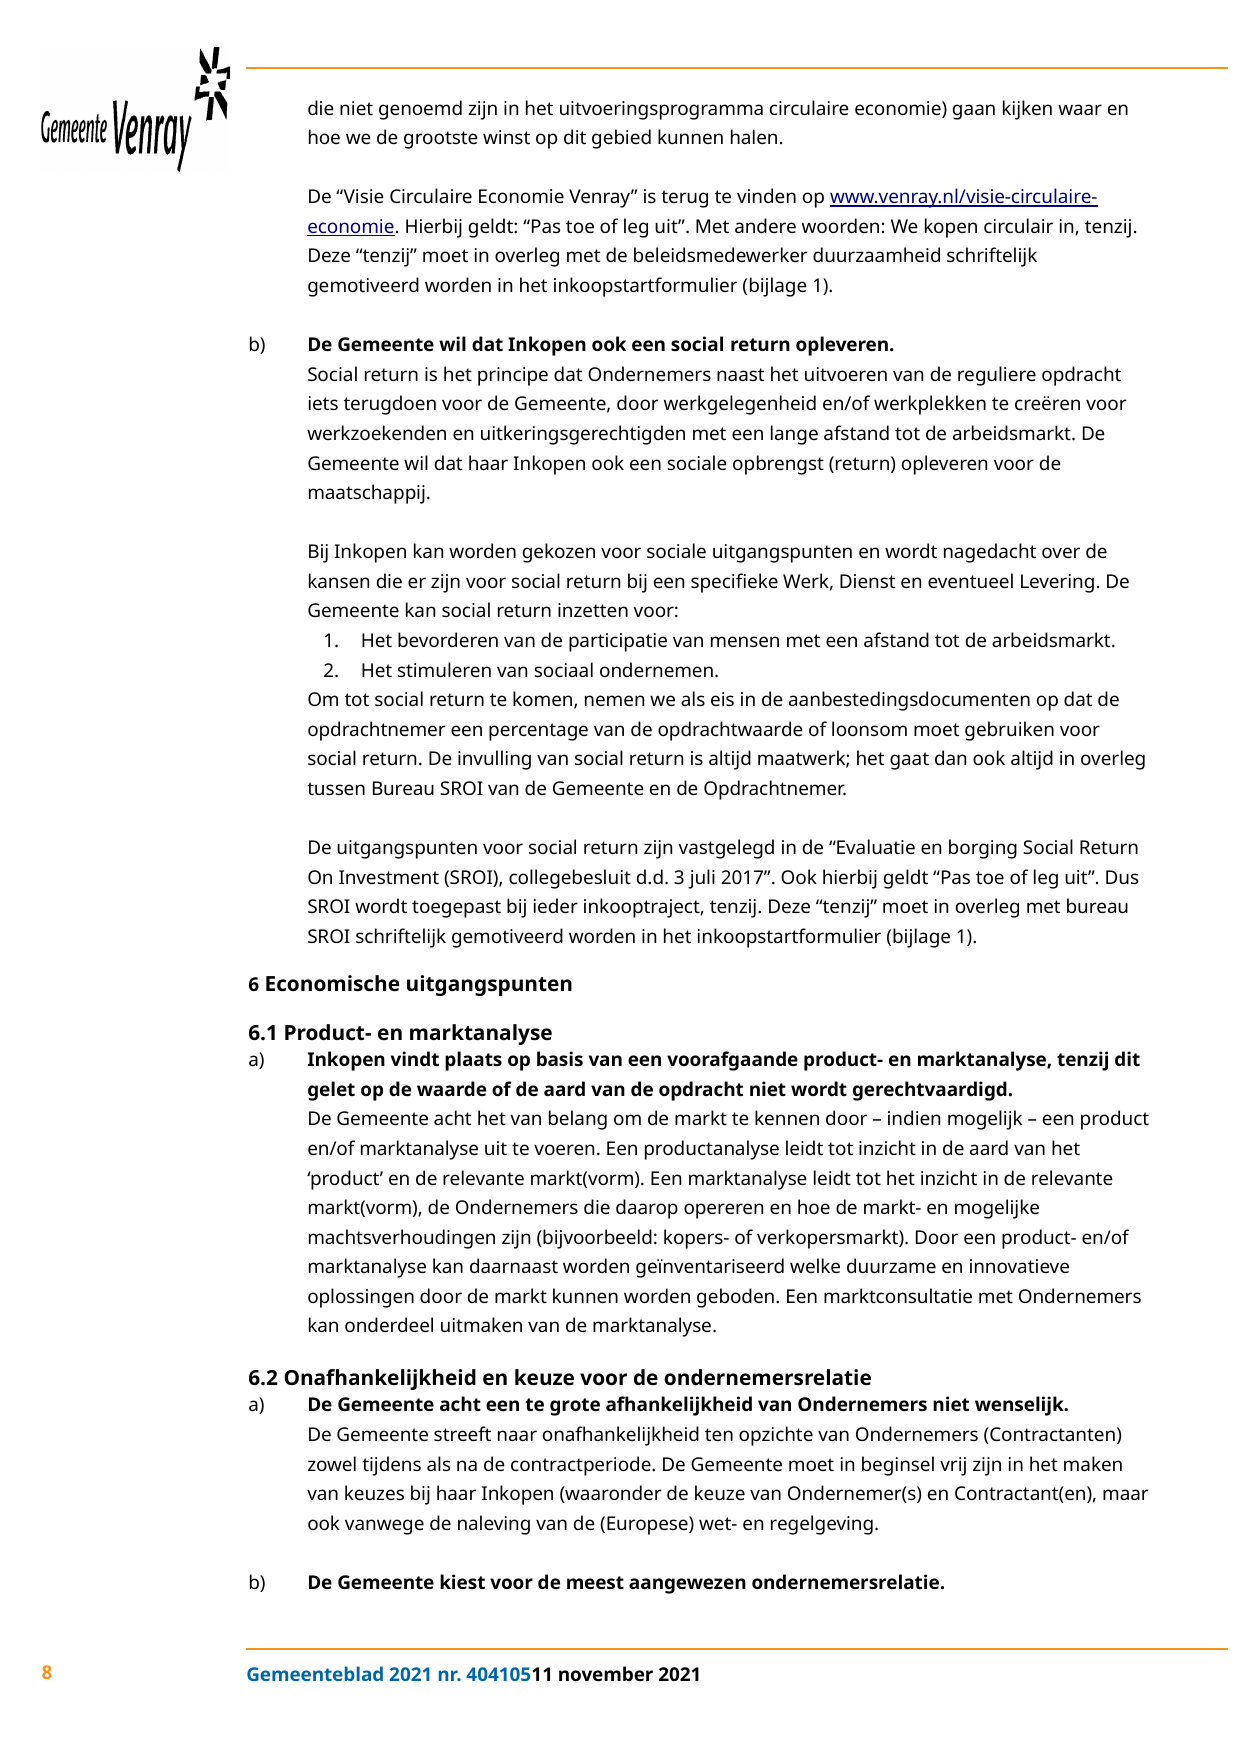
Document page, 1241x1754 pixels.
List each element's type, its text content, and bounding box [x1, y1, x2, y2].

list De Gemeente kiest voor de meest aangewezen ondernemersrelatie. [248, 1569, 1152, 1595]
list De Gemeente streeft naar onafhankelijkheid ten opzichte van Ondernemers (Contractanten) zowel tijdens als na de contractperiode. De Gemeente moet in beginsel vrij zijn in het maken van keuzes bij haar Inkopen (waaronder de keuze van Ondernemer(s) en Contractant(en), maar ook vanwege de naleving van de (Europese) wet- en regelgeving. [248, 1421, 1152, 1536]
list De Gemeente wil dat Inkopen ook een social return opleveren. [248, 331, 1152, 357]
picture [41, 47, 231, 172]
list Om tot social return te komen, nemen we als eis in de aanbestedingsdocumenten op dat de opdrachtnemer een percentage van de opdrachtwaarde of loonsom moet gebruiken voor social return. De invulling van social return is altijd maatwerk; het gaat dan ook altijd in overleg tussen Bureau SROI van de Gemeente en de Opdrachtnemer. [248, 686, 1152, 801]
list Het stimuleren van sociaal ondernemen. [323, 657, 1152, 683]
list Social return is het principe dat Ondernemers naast het uitvoeren van de reguliere opdracht iets terugdoen voor de Gemeente, door werkgelegenheid en/of werkplekken te creëren voor werkzoekenden en uitkeringsgerechtigden met een lange afstand tot de arbeidsmarkt. De Gemeente wil dat haar Inkopen ook een sociale opbrengst (return) opleveren voor de maatschappij. [248, 361, 1152, 505]
list Het bevorderen van de participatie van mensen met een afstand tot de arbeidsmarkt. [323, 627, 1152, 653]
list De uitgangspunten voor social return zijn vastgelegd in de “Evaluatie en borging Social Return On Investment (SROI), collegebesluit d.d. 3 juli 2017”. Ook hierbij geldt “Pas toe of leg uit”. Dus SROI wordt toegepast bij ieder inkooptraject, tenzij. Deze “tenzij” moet in overleg met bureau SROI schriftelijk gemotiveerd worden in het inkoopstartformulier (bijlage 1). [248, 834, 1152, 949]
text 6 Economische uitgangspunten [248, 969, 1152, 997]
text 6.2 Onafhankelijkheid en keuze voor de ondernemersrelatie [248, 1363, 1152, 1392]
list De Gemeente acht het van belang om de markt te kennen door – indien mogelijk – een product en/of marktanalyse uit te voeren. Een productanalyse leidt tot inzicht in de aard van het ‘product’ en de relevante markt(vorm). Een marktanalyse leidt tot het inzicht in de relevante markt(vorm), de Ondernemers die daarop opereren en hoe de markt- en mogelijke machtsverhoudingen zijn (bijvoorbeeld: kopers- of verkopersmarkt). Door een product- en/of marktanalyse kan daarnaast worden geïnventariseerd welke duurzame en innovatieve oplossingen door de markt kunnen worden geboden. Een marktconsultatie met Ondernemers kan onderdeel uitmaken van de marktanalyse. [248, 1106, 1152, 1338]
list Bij Inkopen kan worden gekozen voor sociale uitgangspunten en wordt nagedacht over de kansen die er zijn voor social return bij een specifieke Werk, Dienst en eventueel Levering. De Gemeente kan social return inzetten voor: [248, 538, 1152, 623]
text 6.1 Product- en marktanalyse [248, 1018, 1152, 1046]
list De “Visie Circulaire Economie Venray” is terug te vinden op www.venray.nl/visie-circulaire-economie. Hierbij geldt: “Pas toe of leg uit”. Met andere woorden: We kopen circulair in, tenzij. Deze “tenzij” moet in overleg met de beleidsmedewerker duurzaamheid schriftelijk gemotiveerd worden in het inkoopstartformulier (bijlage 1). [248, 183, 1152, 298]
list die niet genoemd zijn in het uitvoeringsprogramma circulaire economie) gaan kijken waar en hoe we de grootste winst op dit gebied kunnen halen. [248, 95, 1152, 150]
list Inkopen vindt plaats op basis van een voorafgaande product- en marktanalyse, tenzij dit gelet op de waarde of de aard van de opdracht niet wordt gerechtvaardigd. [248, 1046, 1152, 1102]
list De Gemeente acht een te grote afhankelijkheid van Ondernemers niet wenselijk. [248, 1392, 1152, 1417]
